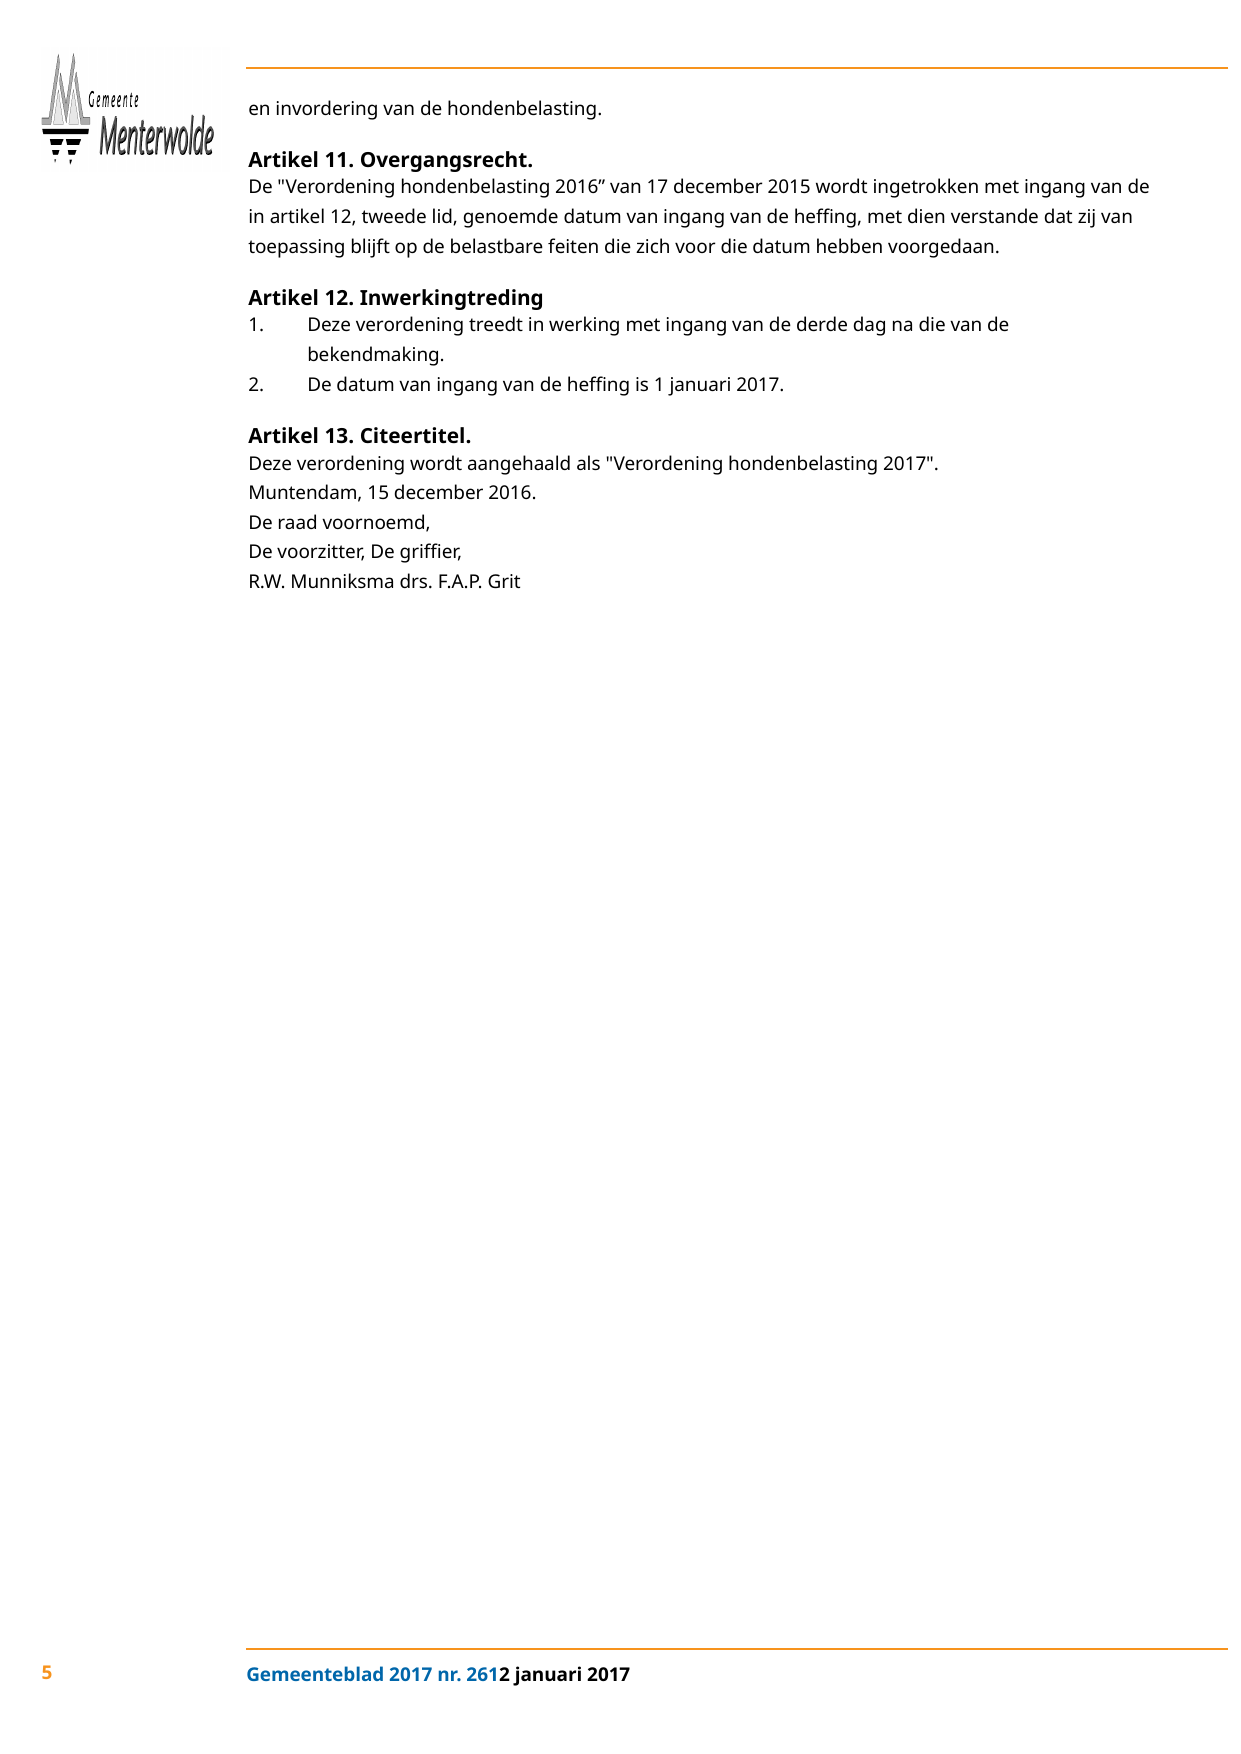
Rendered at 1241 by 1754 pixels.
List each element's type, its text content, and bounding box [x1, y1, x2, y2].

text Muntendam, 15 december 2016. [248, 479, 1152, 505]
text Artikel 11. Overgangsrecht. [248, 145, 1152, 174]
list De datum van ingang van de heffing is 1 januari 2017. [248, 371, 1152, 397]
text R.W. Munniksma drs. F.A.P. Grit [248, 568, 1152, 594]
text Artikel 12. Inwerkingtreding [248, 283, 1152, 312]
list Deze verordening treedt in werking met ingang van de derde dag na die van de bekendmaking. [248, 312, 1152, 367]
text De raad voornoemd, [248, 509, 1152, 534]
text De voorzitter, De griffier, [248, 538, 1152, 564]
picture [41, 47, 231, 172]
text Artikel 13. Citeertitel. [248, 421, 1152, 450]
text Deze verordening wordt aangehaald als "Verordening hondenbelasting 2017". [248, 450, 1152, 475]
text De "Verordening hondenbelasting 2016” van 17 december 2015 wordt ingetrokken met ingang van de in artikel 12, tweede lid, genoemde datum van ingang van de heffing, met dien verstande dat zij van toepassing blijft op de belastbare feiten die zich voor die datum hebben voorgedaan. [248, 174, 1152, 258]
text en invordering van de hondenbelasting. [248, 95, 1152, 121]
